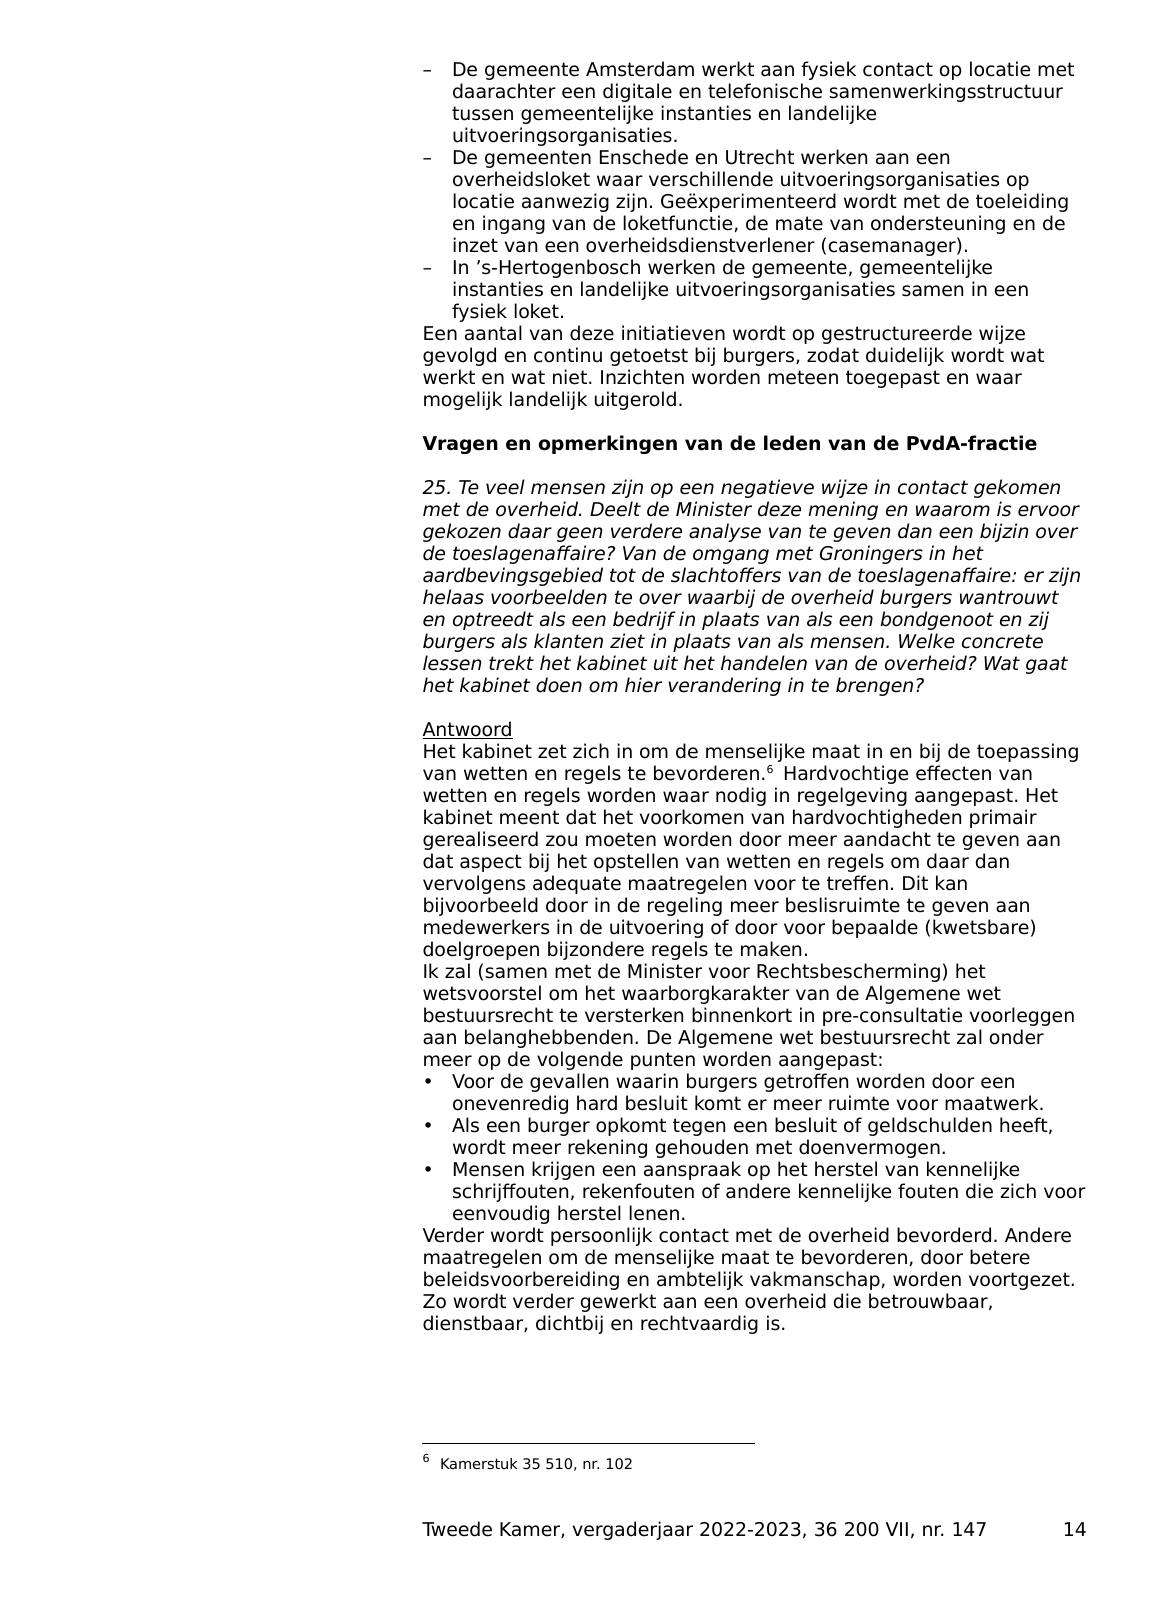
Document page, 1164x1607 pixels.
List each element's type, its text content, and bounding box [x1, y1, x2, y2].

text Antwoord [422, 719, 1087, 741]
text • Als een burger opkomt tegen een besluit of geldschulden heeft, wordt meer rekening gehouden met doenvermogen. [422, 1115, 1087, 1159]
text Het kabinet zet zich in om de menselijke maat in en bij de toepassing van wetten en regels te bevorderen. Hardvochtige effecten van wetten en regels worden waar nodig in regelgeving aangepast. Het kabinet meent dat het voorkomen van hardvochtigheden primair gerealiseerd zou moeten worden door meer aandacht te geven aan dat aspect bij het opstellen van wetten en regels om daar dan vervolgens adequate maatregelen voor te treffen. Dit kan bijvoorbeeld door in de regeling meer beslisruimte te geven aan medewerkers in de uitvoering of door voor bepaalde (kwetsbare) doelgroepen bijzondere regels te maken. [422, 741, 1087, 961]
subtitle Vragen en opmerkingen van de leden van de PvdA-fractie [422, 433, 1087, 455]
text Een aantal van deze initiatieven wordt op gestructureerde wijze gevolgd en continu getoetst bij burgers, zodat duidelijk wordt wat werkt en wat niet. Inzichten worden meteen toegepast en waar mogelijk landelijk uitgerold. [422, 323, 1087, 411]
text Kamerstuk 35 510, nr. 102 [422, 1452, 1087, 1474]
text 25. Te veel mensen zijn op een negatieve wijze in contact gekomen met de overheid. Deelt de Minister deze mening en waarom is ervoor gekozen daar geen verdere analyse van te geven dan een bijzin over de toeslagenaffaire? Van de omgang met Groningers in het aardbevingsgebied tot de slachtoffers van de toeslagenaffaire: er zijn helaas voorbeelden te over waarbij de overheid burgers wantrouwt en optreedt als een bedrijf in plaats van als een bondgenoot en zij burgers als klanten ziet in plaats van als mensen. Welke concrete lessen trekt het kabinet uit het handelen van de overheid? Wat gaat het kabinet doen om hier verandering in te brengen? [422, 477, 1087, 697]
text – In ’s-Hertogenbosch werken de gemeente, gemeentelijke instanties en landelijke uitvoeringsorganisaties samen in een fysiek loket. [422, 257, 1087, 323]
text Ik zal (samen met de Minister voor Rechtsbescherming) het wetsvoorstel om het waarborgkarakter van de Algemene wet bestuursrecht te versterken binnenkort in pre-consultatie voorleggen aan belanghebbenden. De Algemene wet bestuursrecht zal onder meer op de volgende punten worden aangepast: [422, 961, 1087, 1071]
text – De gemeenten Enschede en Utrecht werken aan een overheidsloket waar verschillende uitvoeringsorganisaties op locatie aanwezig zijn. Geëxperimenteerd wordt met de toeleiding en ingang van de loketfunctie, de mate van ondersteuning en de inzet van een overheidsdienstverlener (casemanager). [422, 147, 1087, 257]
text – De gemeente Amsterdam werkt aan fysiek contact op locatie met daarachter een digitale en telefonische samenwerkingsstructuur tussen gemeentelijke instanties en landelijke uitvoeringsorganisaties. [422, 59, 1087, 147]
text Verder wordt persoonlijk contact met de overheid bevorderd. Andere maatregelen om de menselijke maat te bevorderen, door betere beleidsvoorbereiding en ambtelijk vakmanschap, worden voortgezet. Zo wordt verder gewerkt aan een overheid die betrouwbaar, dienstbaar, dichtbij en rechtvaardig is. [422, 1224, 1087, 1334]
text • Voor de gevallen waarin burgers getroffen worden door een onevenredig hard besluit komt er meer ruimte voor maatwerk. [422, 1071, 1087, 1115]
text • Mensen krijgen een aanspraak op het herstel van kennelijke schrijffouten, rekenfouten of andere kennelijke fouten die zich voor eenvoudig herstel lenen. [422, 1159, 1087, 1224]
